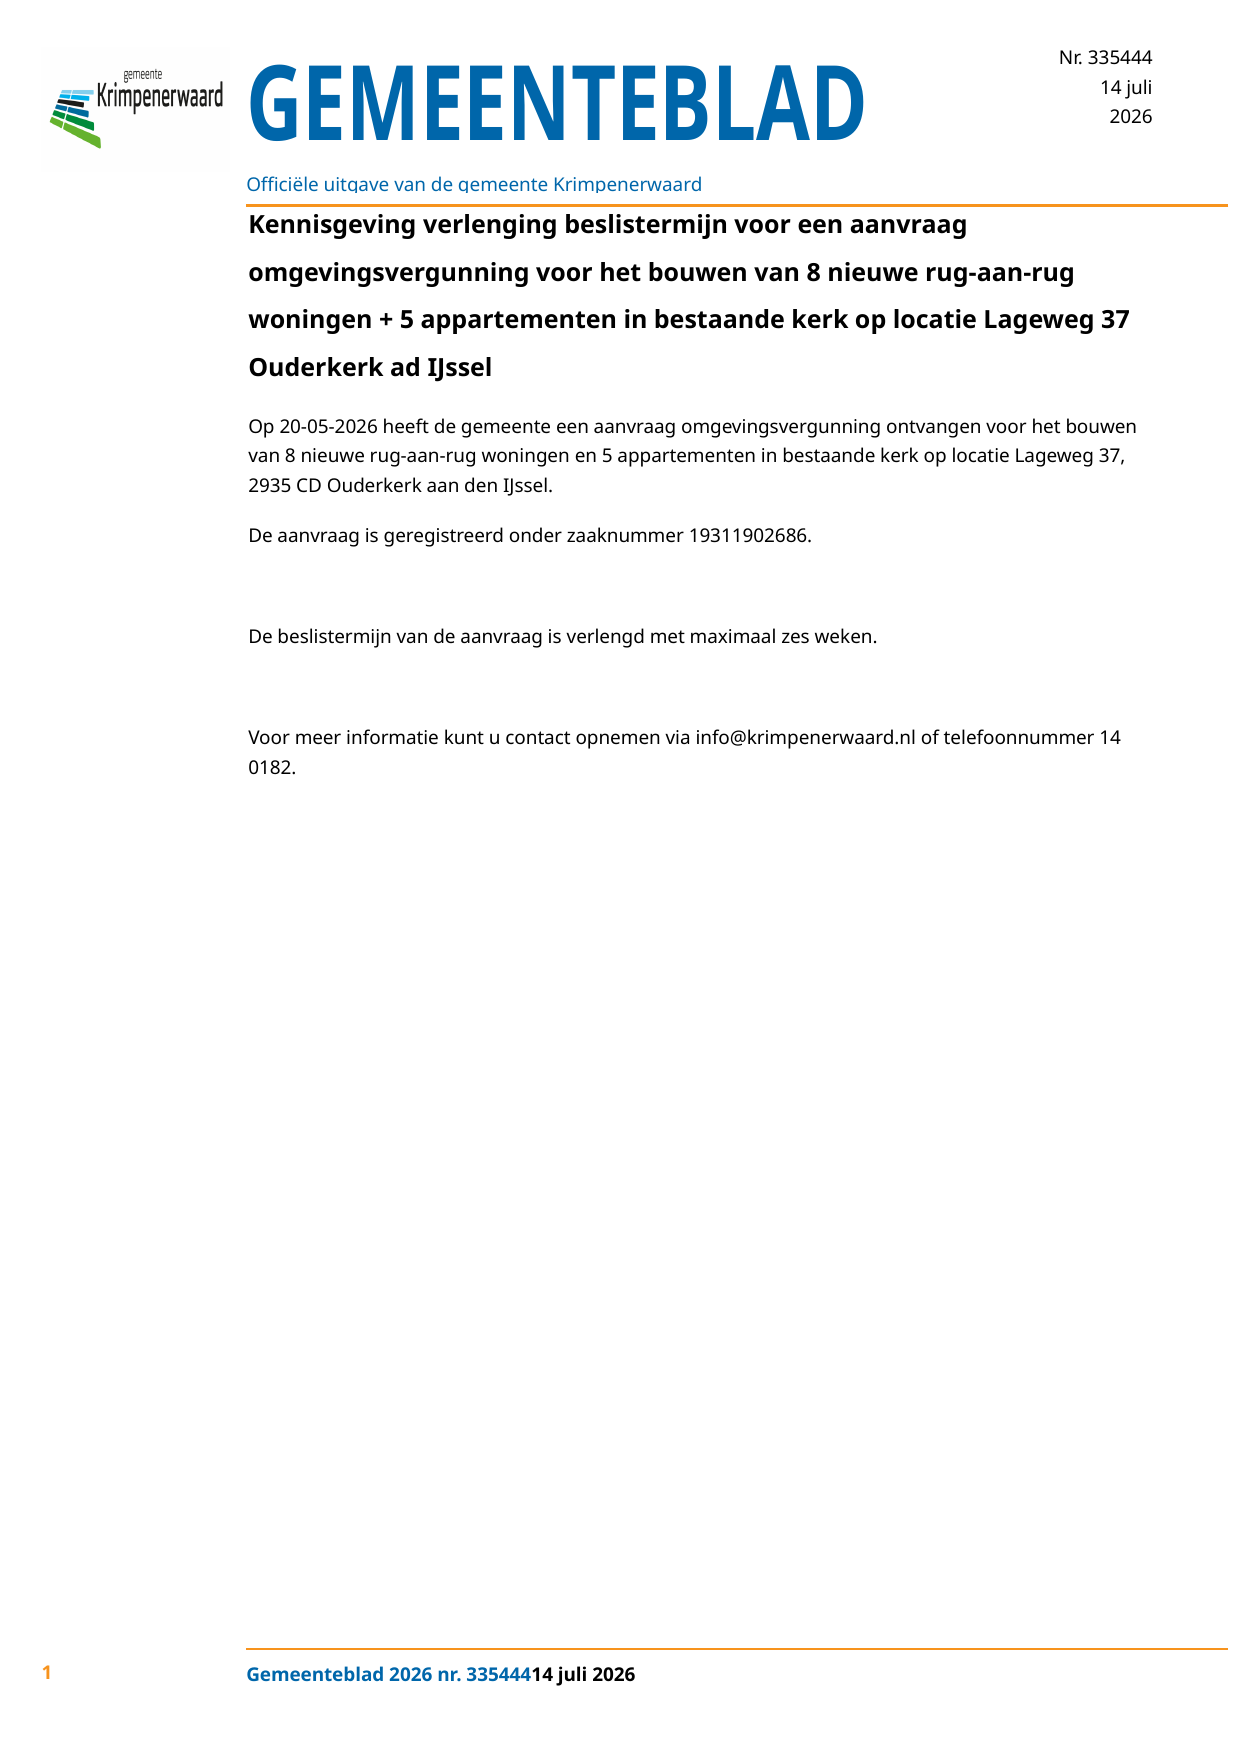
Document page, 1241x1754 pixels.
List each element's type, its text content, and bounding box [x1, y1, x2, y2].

text De aanvraag is geregistreerd onder zaaknummer 19311902686. [248, 523, 1152, 548]
text Voor meer informatie kunt u contact opnemen via info@krimpenerwaard.nl of telefoonnummer 14 0182. [248, 724, 1152, 780]
text Kennisgeving verlenging beslistermijn voor een aanvraag omgevingsvergunning voor het bouwen van 8 nieuwe rug-aan-rug woningen + 5 appartementen in bestaande kerk op locatie Lageweg 37 Ouderkerk ad IJssel [248, 207, 1152, 384]
text Op 20-05-2026 heeft de gemeente een aanvraag omgevingsvergunning ontvangen voor het bouwen van 8 nieuwe rug-aan-rug woningen en 5 appartementen in bestaande kerk op locatie Lageweg 37, 2935 CD Ouderkerk aan den IJssel. [248, 413, 1152, 498]
picture [41, 47, 231, 172]
text De beslistermijn van de aanvraag is verlengd met maximaal zes weken. [248, 623, 1152, 649]
